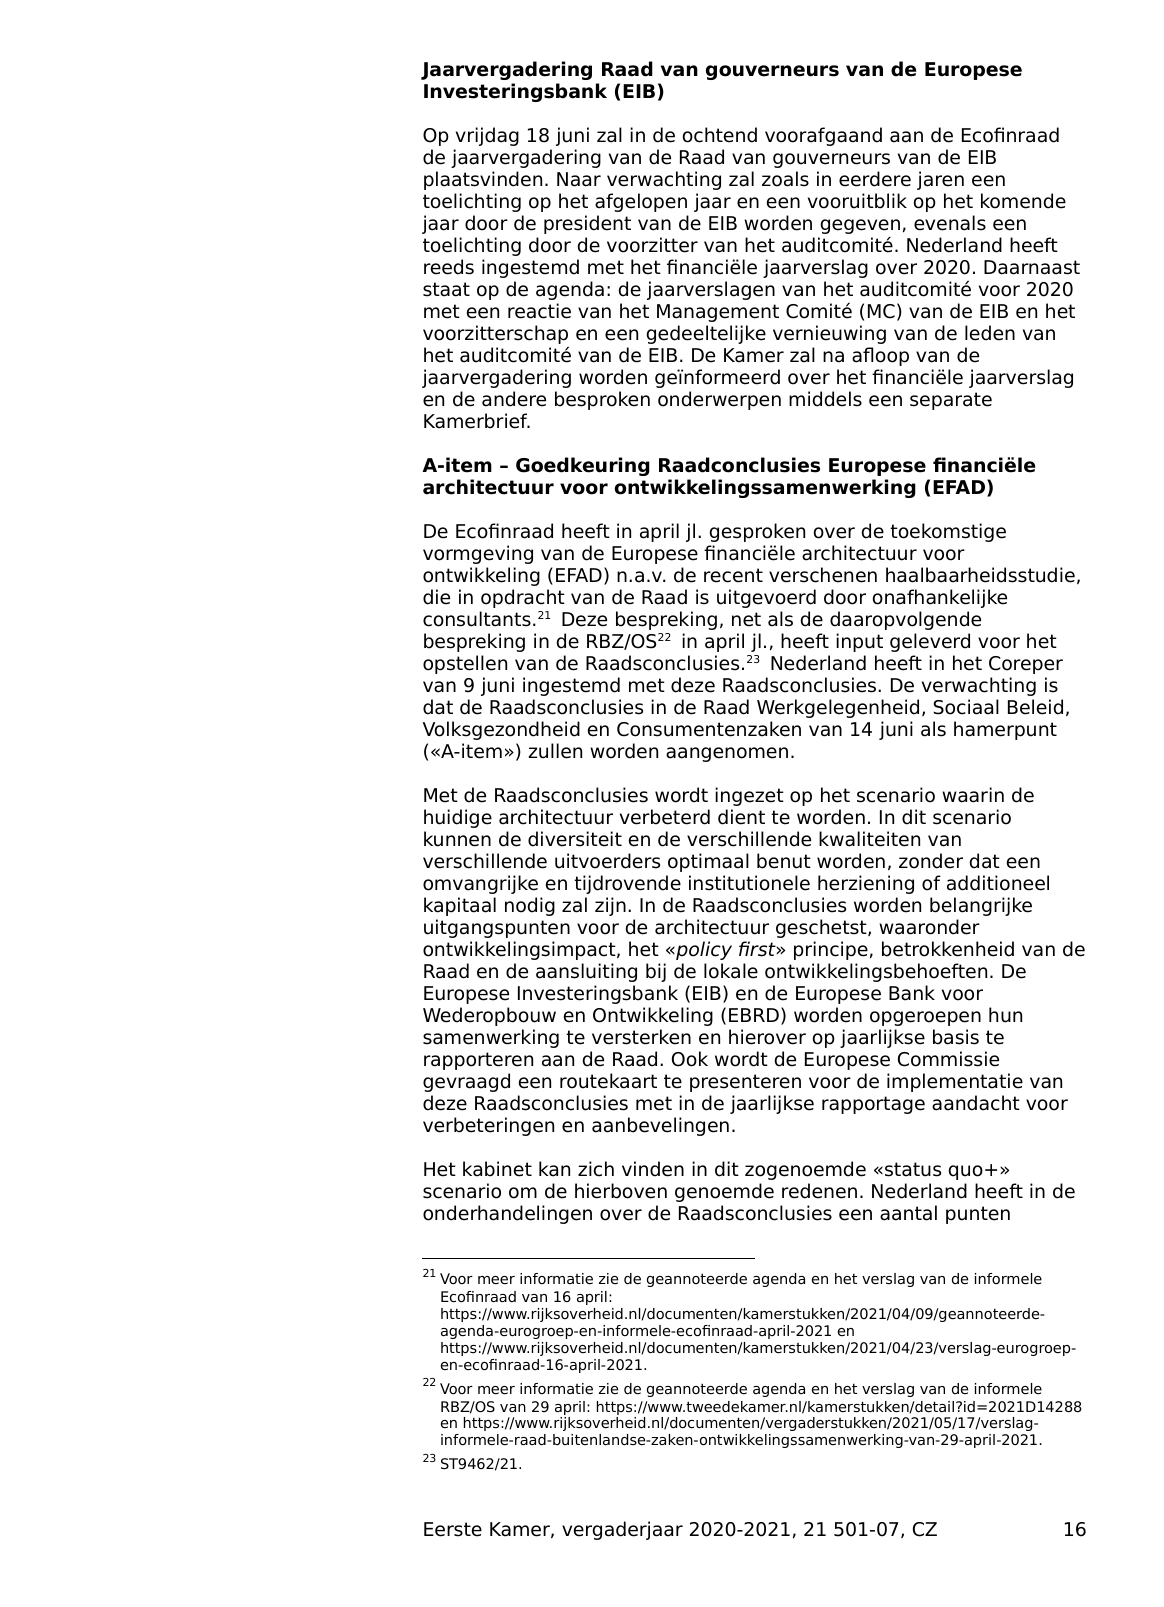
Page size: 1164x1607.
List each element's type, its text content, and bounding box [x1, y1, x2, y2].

text Het kabinet kan zich vinden in dit zogenoemde «status quo+» scenario om de hierboven genoemde redenen. Nederland heeft in de onderhandelingen over de Raadsconclusies een aantal punten [422, 1159, 1087, 1225]
text ST9462/21. [422, 1452, 1087, 1474]
text Voor meer informatie zie de geannoteerde agenda en het verslag van de informele Ecofinraad van 16 april: https://www.rijksoverheid.nl/documenten/kamerstukken/2021/04/09/geannoteerde-agenda-eurogroep-en-informele-ecofinraad-april-2021 en https://www.rijksoverheid.nl/documenten/kamerstukken/2021/04/23/verslag-eurogroep-en-ecofinraad-16-april-2021. [422, 1267, 1087, 1374]
text Voor meer informatie zie de geannoteerde agenda en het verslag van de informele RBZ/OS van 29 april: https://www.tweedekamer.nl/kamerstukken/detail?id=2021D14288 en https://www.rijksoverheid.nl/documenten/vergaderstukken/2021/05/17/verslag-informele-raad-buitenlandse-zaken-ontwikkelingssamenwerking-van-29-april-2021. [422, 1377, 1087, 1449]
subtitle A-item – Goedkeuring Raadconclusies Europese financiële architectuur voor ontwikkelingssamenwerking (EFAD) [422, 455, 1087, 499]
text Op vrijdag 18 juni zal in de ochtend voorafgaand aan de Ecofinraad de jaarvergadering van de Raad van gouverneurs van de EIB plaatsvinden. Naar verwachting zal zoals in eerdere jaren een toelichting op het afgelopen jaar en een vooruitblik op het komende jaar door de president van de EIB worden gegeven, evenals een toelichting door de voorzitter van het auditcomité. Nederland heeft reeds ingestemd met het financiële jaarverslag over 2020. Daarnaast staat op de agenda: de jaarverslagen van het auditcomité voor 2020 met een reactie van het Management Comité (MC) van de EIB en het voorzitterschap en een gedeeltelijke vernieuwing van de leden van het auditcomité van de EIB. De Kamer zal na afloop van de jaarvergadering worden geïnformeerd over het financiële jaarverslag en de andere besproken onderwerpen middels een separate Kamerbrief. [422, 125, 1087, 433]
subtitle Jaarvergadering Raad van gouverneurs van de Europese Investeringsbank (EIB) [422, 59, 1087, 103]
text Met de Raadsconclusies wordt ingezet op het scenario waarin de huidige architectuur verbeterd dient te worden. In dit scenario kunnen de diversiteit en de verschillende kwaliteiten van verschillende uitvoerders optimaal benut worden, zonder dat een omvangrijke en tijdrovende institutionele herziening of additioneel kapitaal nodig zal zijn. In de Raadsconclusies worden belangrijke uitgangspunten voor de architectuur geschetst, waaronder ontwikkelingsimpact, het «policy first» principe, betrokkenheid van de Raad en de aansluiting bij de lokale ontwikkelingsbehoeften. De Europese Investeringsbank (EIB) en de Europese Bank voor Wederopbouw en Ontwikkeling (EBRD) worden opgeroepen hun samenwerking te versterken en hierover op jaarlijkse basis te rapporteren aan de Raad. Ook wordt de Europese Commissie gevraagd een routekaart te presenteren voor de implementatie van deze Raadsconclusies met in de jaarlijkse rapportage aandacht voor verbeteringen en aanbevelingen. [422, 785, 1087, 1137]
text De Ecofinraad heeft in april jl. gesproken over de toekomstige vormgeving van de Europese financiële architectuur voor ontwikkeling (EFAD) n.a.v. de recent verschenen haalbaarheidsstudie, die in opdracht van de Raad is uitgevoerd door onafhankelijke consultants. Deze bespreking, net als de daaropvolgende bespreking in de RBZ/OS in april jl., heeft input geleverd voor het opstellen van de Raadsconclusies. Nederland heeft in het Coreper van 9 juni ingestemd met deze Raadsconclusies. De verwachting is dat de Raadsconclusies in de Raad Werkgelegenheid, Sociaal Beleid, Volksgezondheid en Consumentenzaken van 14 juni als hamerpunt («A-item») zullen worden aangenomen. [422, 521, 1087, 763]
